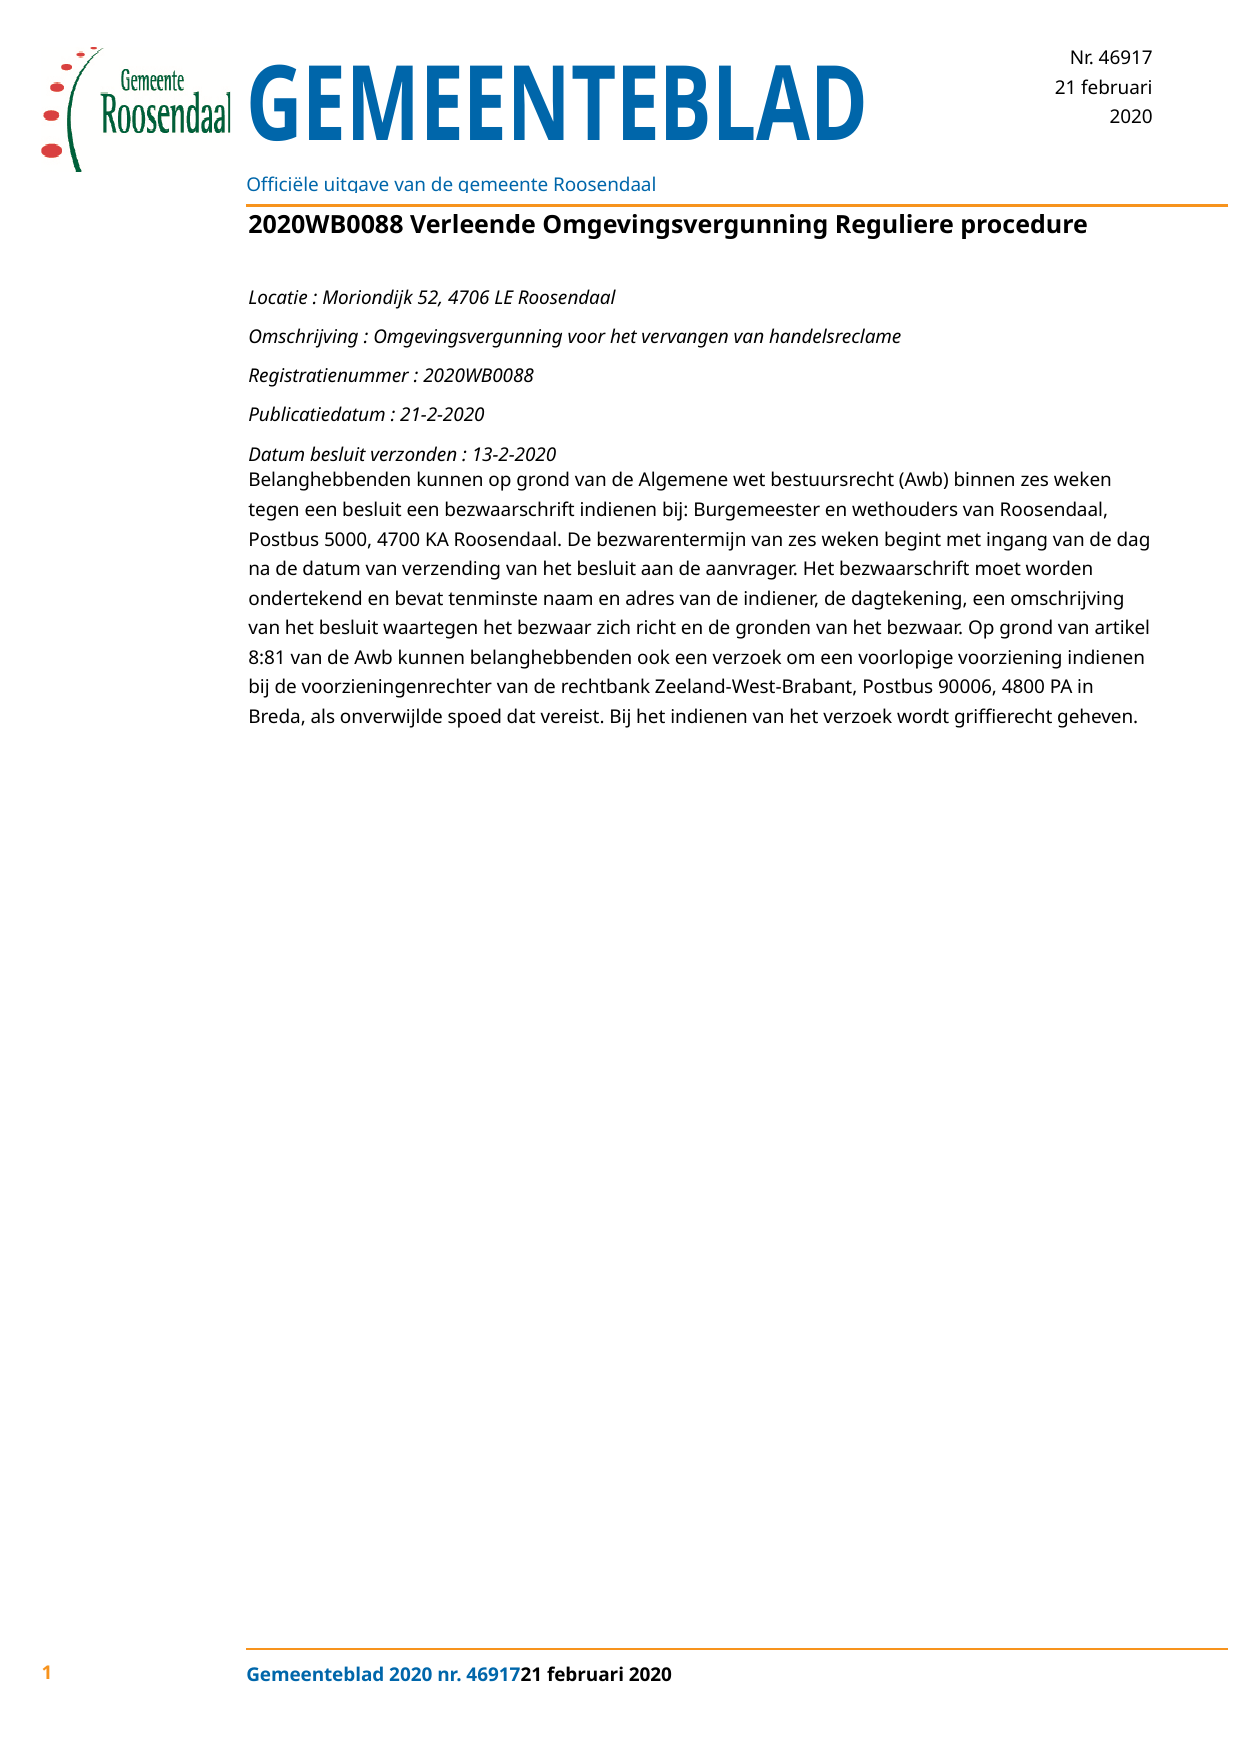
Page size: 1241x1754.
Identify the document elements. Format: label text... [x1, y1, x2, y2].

text Publicatiedatum : 21-2-2020 [248, 402, 1152, 427]
text 2020WB0088 Verleende Omgevingsvergunning Reguliere procedure [248, 207, 1152, 241]
picture [41, 47, 231, 172]
text Belanghebbenden kunnen op grond van de Algemene wet bestuursrecht (Awb) binnen zes weken tegen een besluit een bezwaarschrift indienen bij: Burgemeester en wethouders van Roosendaal, Postbus 5000, 4700 KA Roosendaal. De bezwarentermijn van zes weken begint met ingang van de dag na de datum van verzending van het besluit aan de aanvrager. Het bezwaarschrift moet worden ondertekend en bevat tenminste naam en adres van de indiener, de dagtekening, een omschrijving van het besluit waartegen het bezwaar zich richt en de gronden van het bezwaar. Op grond van artikel 8:81 van de Awb kunnen belanghebbenden ook een verzoek om een voorlopige voorziening indienen bij de voorzieningenrechter van de rechtbank Zeeland-West-Brabant, Postbus 90006, 4800 PA in Breda, als onverwijlde spoed dat vereist. Bij het indienen van het verzoek wordt griffierecht geheven. [248, 467, 1152, 729]
text Locatie : Moriondijk 52, 4706 LE Roosendaal [248, 284, 1152, 309]
text Registratienummer : 2020WB0088 [248, 362, 1152, 388]
text Omschrijving : Omgevingsvergunning voor het vervangen van handelsreclame [248, 323, 1152, 349]
text Datum besluit verzonden : 13-2-2020 [248, 441, 1152, 467]
